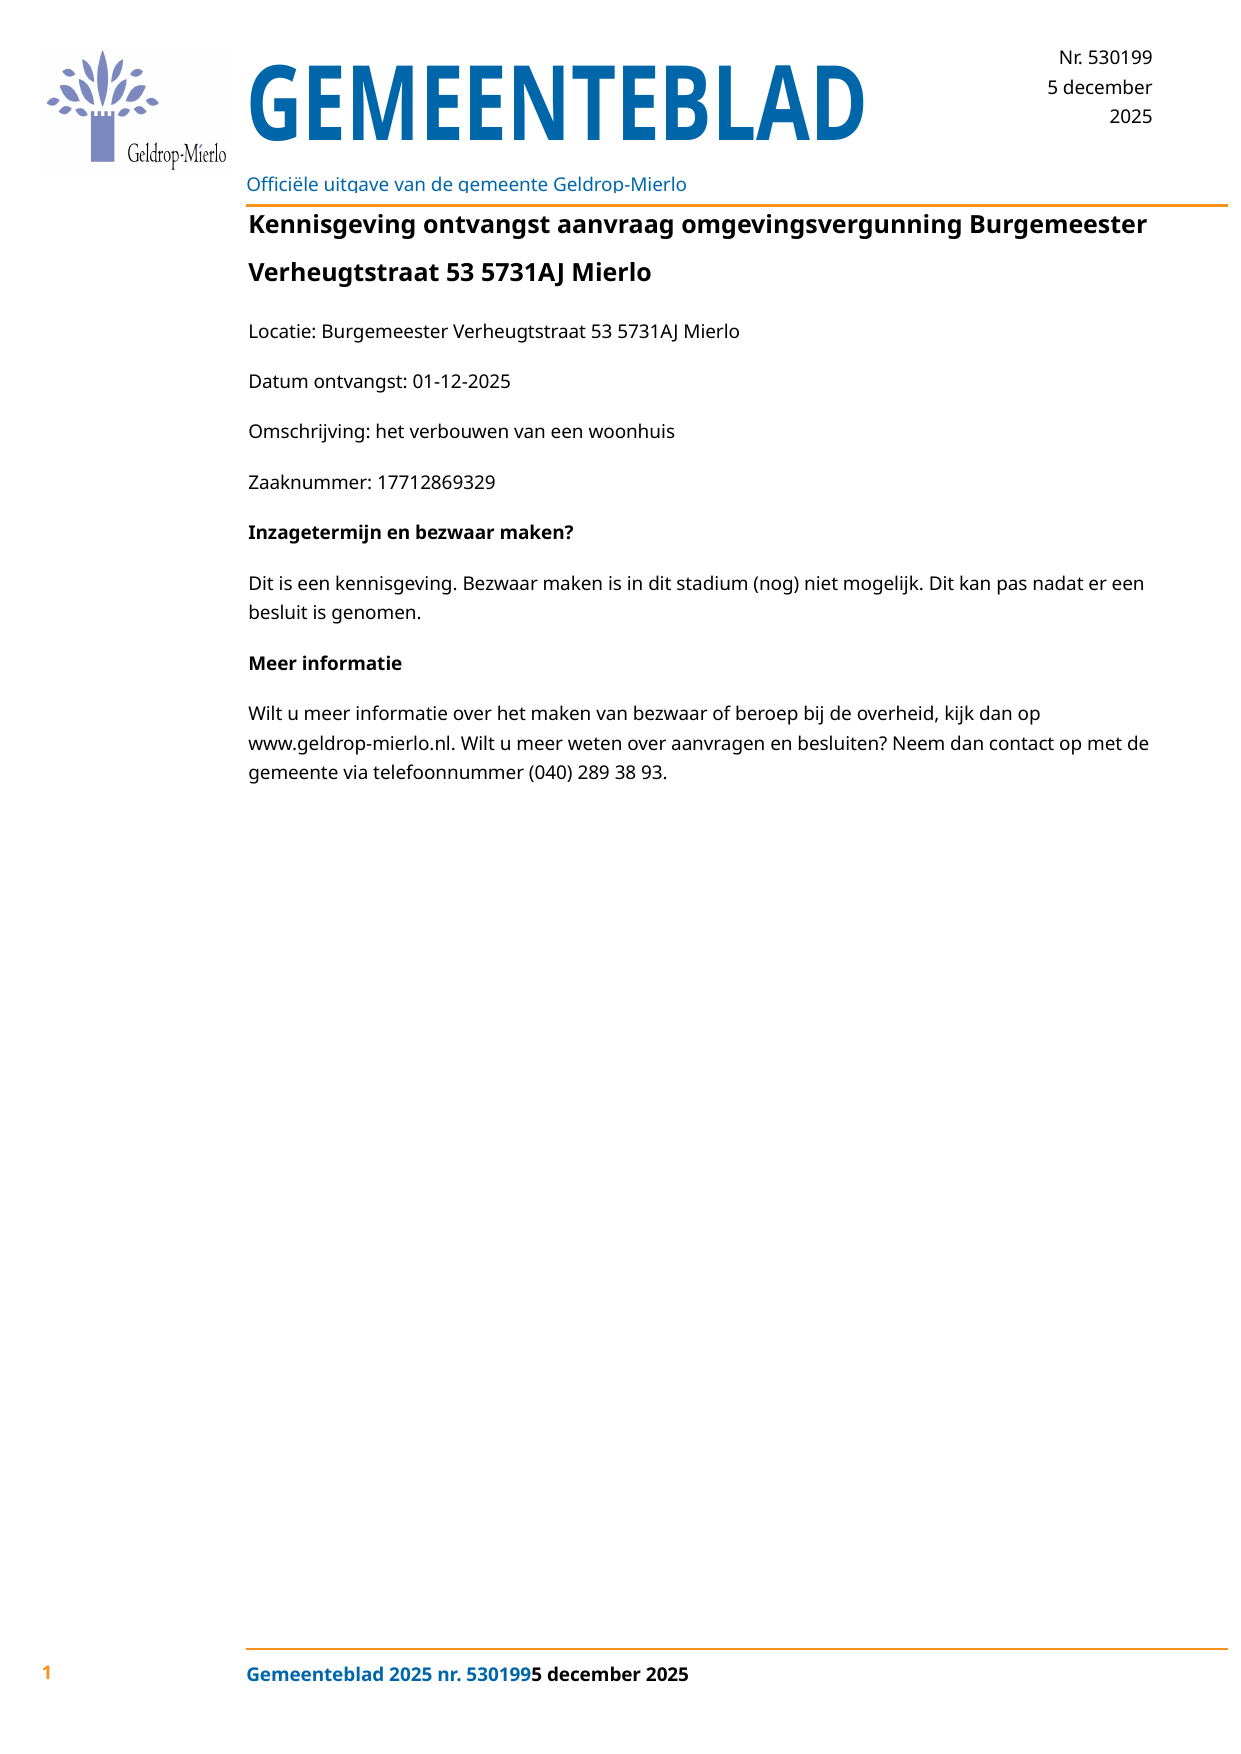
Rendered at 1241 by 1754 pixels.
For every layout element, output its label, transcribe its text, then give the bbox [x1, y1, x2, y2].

text Meer informatie [248, 650, 1152, 676]
text Zaaknummer: 17712869329 [248, 469, 1152, 495]
text Wilt u meer informatie over het maken van bezwaar of beroep bij de overheid, kijk dan op www.geldrop-mierlo.nl. Wilt u meer weten over aanvragen en besluiten? Neem dan contact op met de gemeente via telefoonnummer (040) 289 38 93. [248, 700, 1152, 785]
text Dit is een kennisgeving. Bezwaar maken is in dit stadium (nog) niet mogelijk. Dit kan pas nadat er een besluit is genomen. [248, 570, 1152, 625]
text Inzagetermijn en bezwaar maken? [248, 519, 1152, 545]
picture [41, 47, 231, 172]
text Datum ontvangst: 01-12-2025 [248, 368, 1152, 394]
text Kennisgeving ontvangst aanvraag omgevingsvergunning Burgemeester Verheugtstraat 53 5731AJ Mierlo [248, 207, 1152, 288]
text Omschrijving: het verbouwen van een woonhuis [248, 419, 1152, 444]
text Locatie: Burgemeester Verheugtstraat 53 5731AJ Mierlo [248, 318, 1152, 344]
